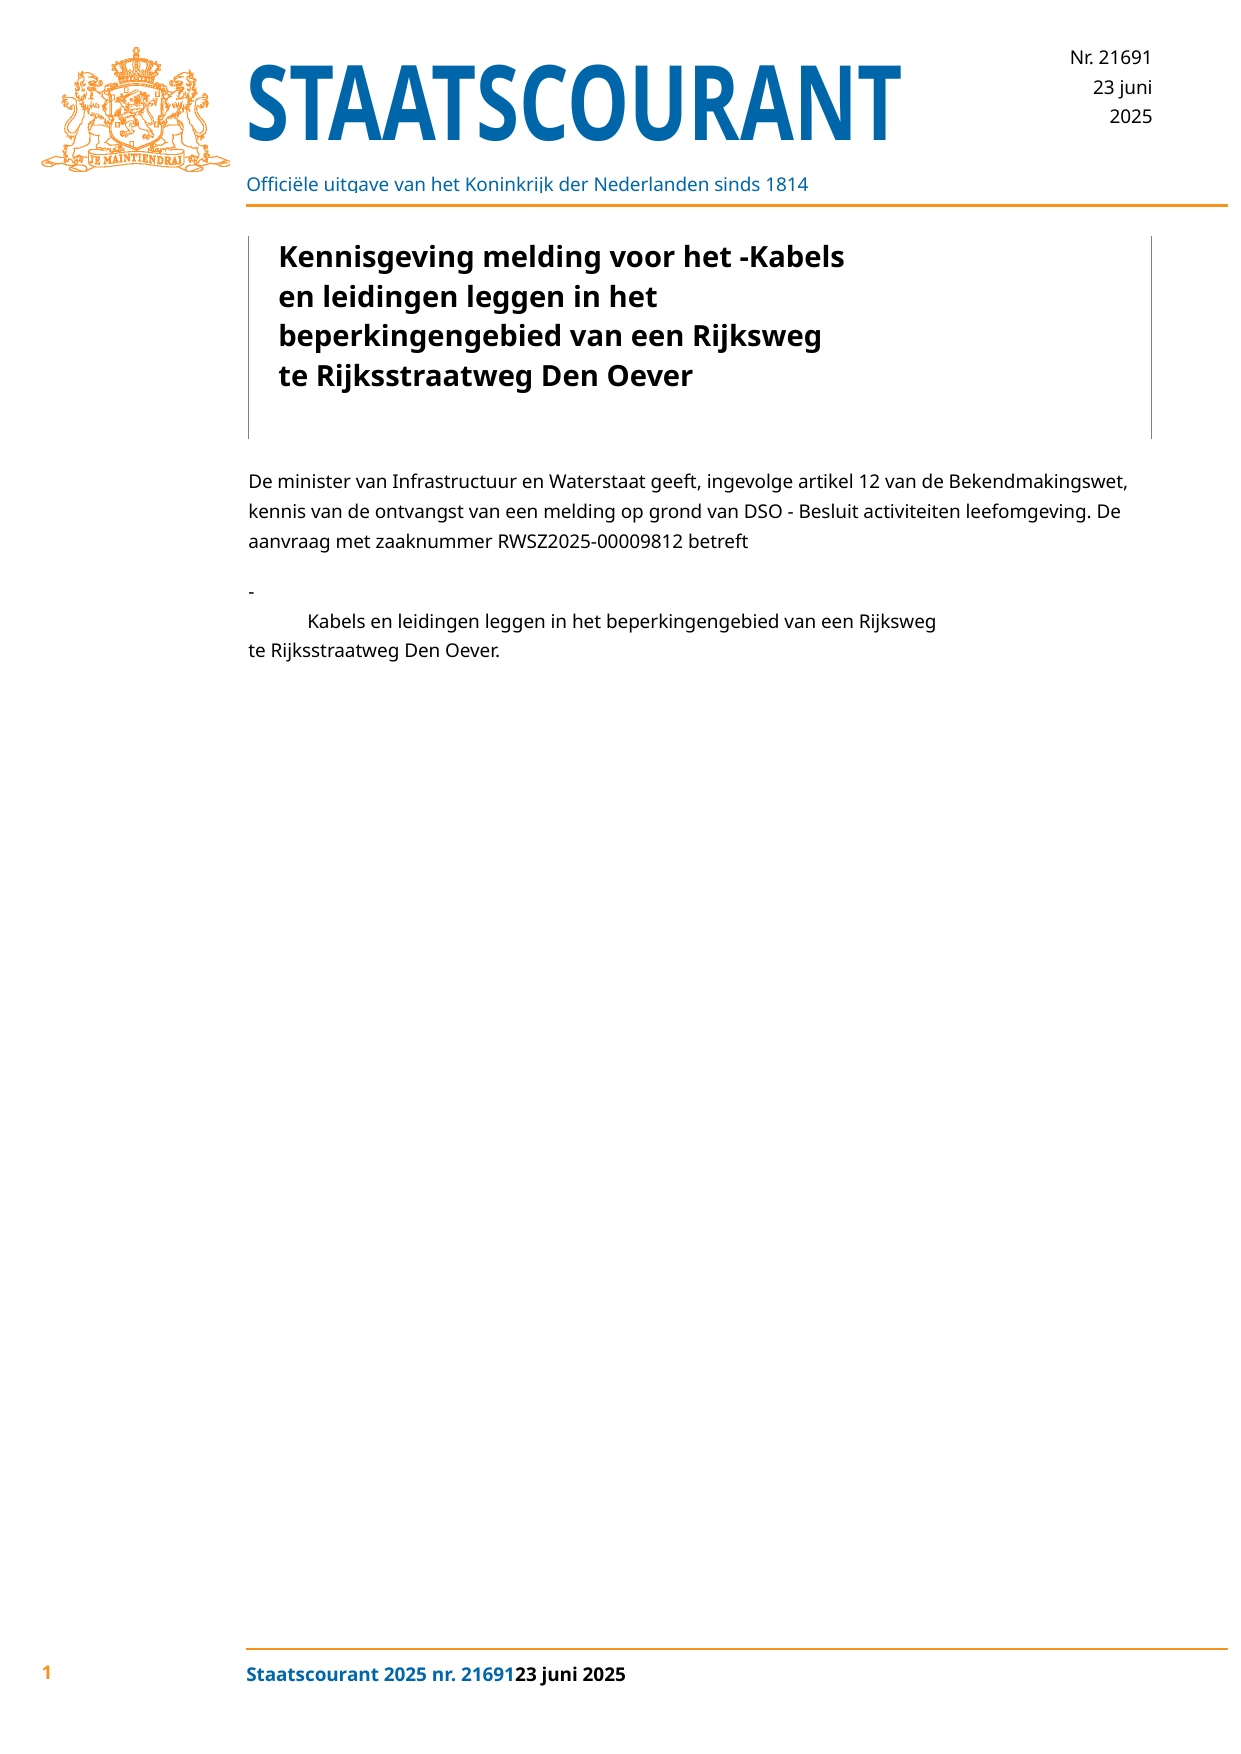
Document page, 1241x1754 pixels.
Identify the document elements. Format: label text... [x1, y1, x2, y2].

table_header [850, 236, 912, 413]
table_header Kennisgeving melding voor het -Kabels en leidingen leggen in het beperkingengebied van een Rijksweg te Rijksstraatweg Den Oever [249, 236, 850, 439]
picture [41, 47, 231, 172]
picture [912, 236, 1090, 414]
table_header [1090, 236, 1151, 413]
text De minister van Infrastructuur en Waterstaat geeft, ingevolge artikel 12 van de Bekendmakingswet, kennis van de ontvangst van een melding op grond van DSO - Besluit activiteiten leefomgeving. De aanvraag met zaaknummer RWSZ2025-00009812 betreft [248, 469, 1152, 553]
text te Rijksstraatweg Den Oever. [248, 637, 1152, 663]
table_header [850, 414, 1151, 439]
list Kabels en leidingen leggen in het beperkingengebied van een Rijksweg [248, 608, 1152, 633]
